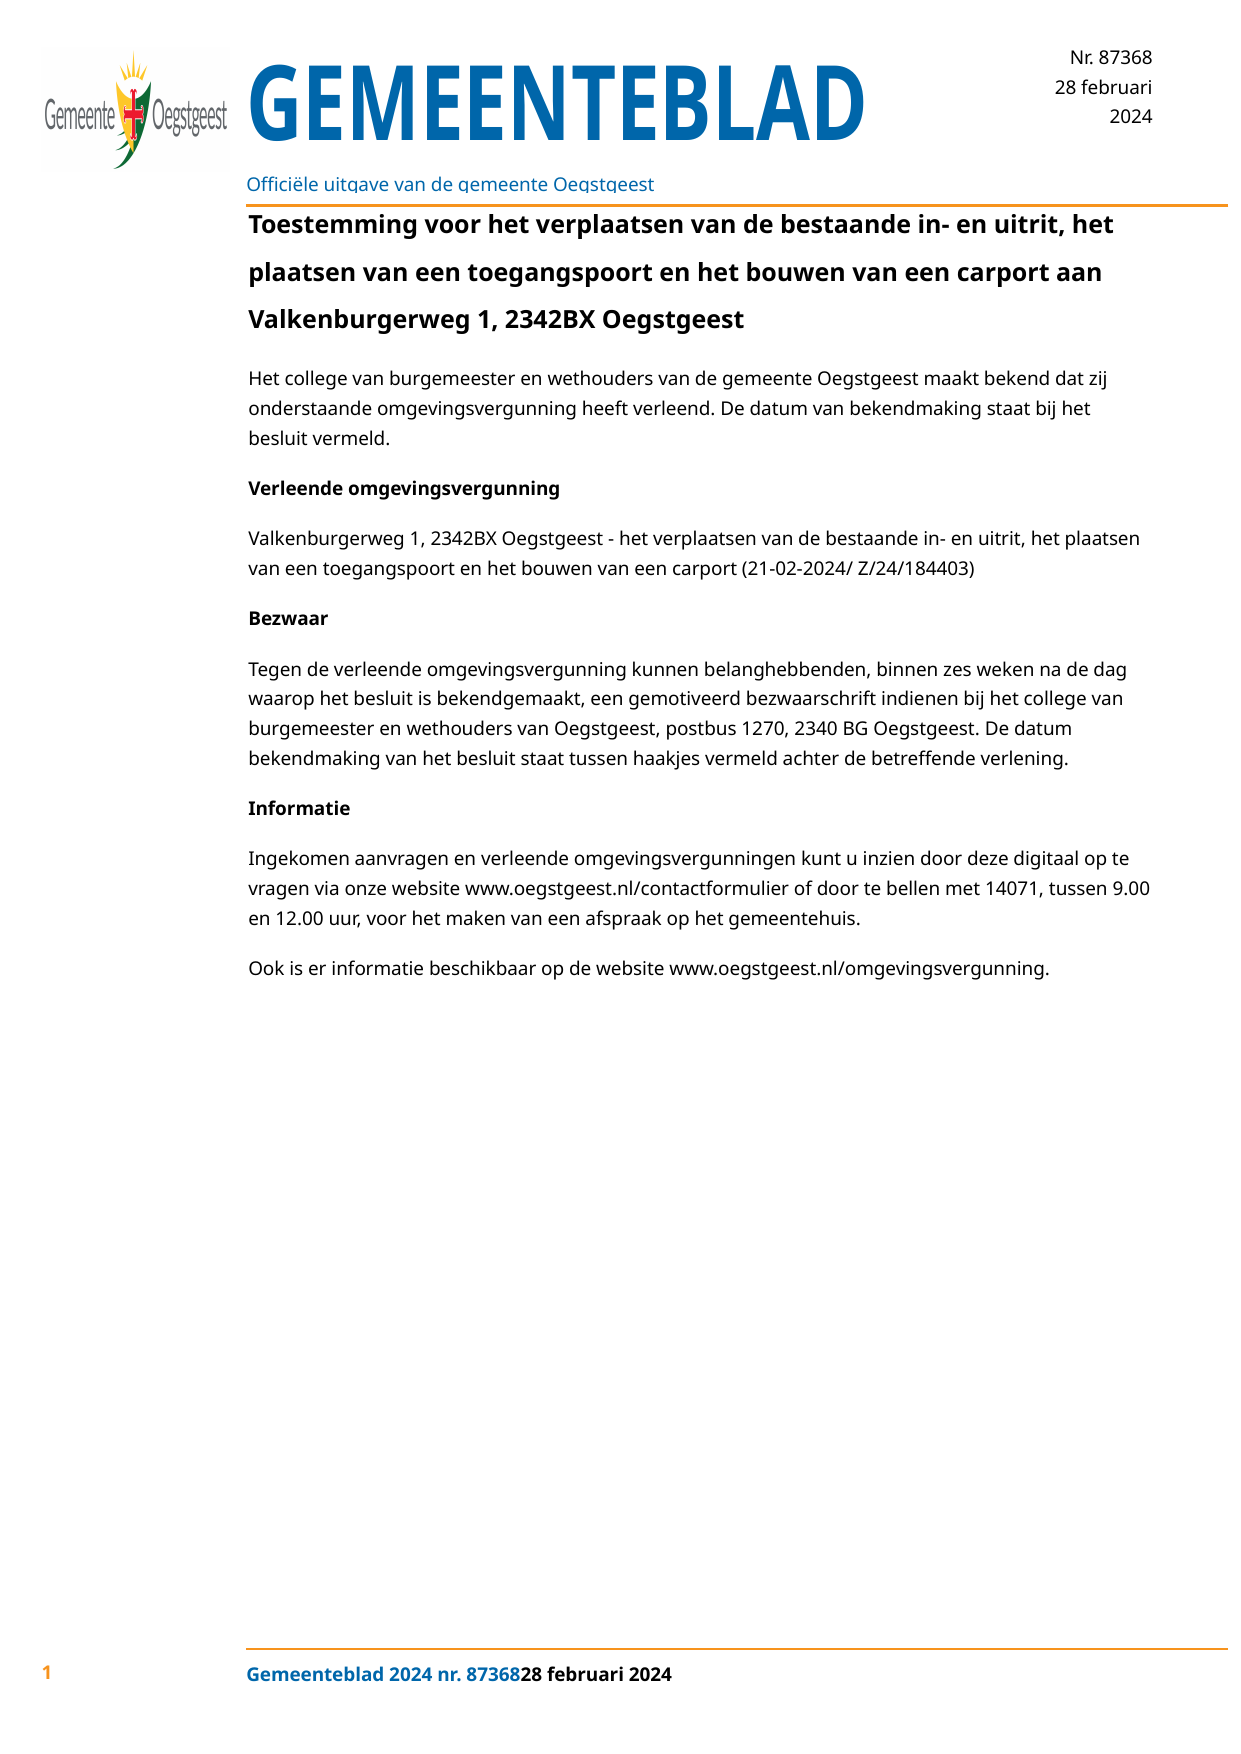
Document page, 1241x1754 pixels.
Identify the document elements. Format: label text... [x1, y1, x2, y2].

text Ingekomen aanvragen en verleende omgevingsvergunningen kunt u inzien door deze digitaal op te vragen via onze website www.oegstgeest.nl/contactformulier of door te bellen met 14071, tussen 9.00 en 12.00 uur, voor het maken van een afspraak op het gemeentehuis. [248, 846, 1152, 930]
text Bezwaar [248, 606, 1152, 631]
picture [41, 47, 231, 172]
text Toestemming voor het verplaatsen van de bestaande in- en uitrit, het plaatsen van een toegangspoort en het bouwen van een carport aan Valkenburgerweg 1, 2342BX Oegstgeest [248, 207, 1152, 336]
text Het college van burgemeester en wethouders van de gemeente Oegstgeest maakt bekend dat zij onderstaande omgevingsvergunning heeft verleend. De datum van bekendmaking staat bij het besluit vermeld. [248, 366, 1152, 450]
text Verleende omgevingsvergunning [248, 475, 1152, 501]
text Valkenburgerweg 1, 2342BX Oegstgeest - het verplaatsen van de bestaande in- en uitrit, het plaatsen van een toegangspoort en het bouwen van een carport (21-02-2024/ Z/24/184403) [248, 526, 1152, 581]
text Tegen de verleende omgevingsvergunning kunnen belanghebbenden, binnen zes weken na de dag waarop het besluit is bekendgemaakt, een gemotiveerd bezwaarschrift indienen bij het college van burgemeester en wethouders van Oegstgeest, postbus 1270, 2340 BG Oegstgeest. De datum bekendmaking van het besluit staat tussen haakjes vermeld achter de betreffende verlening. [248, 656, 1152, 770]
text Ook is er informatie beschikbaar op de website www.oegstgeest.nl/omgevingsvergunning. [248, 955, 1152, 981]
text Informatie [248, 795, 1152, 821]
